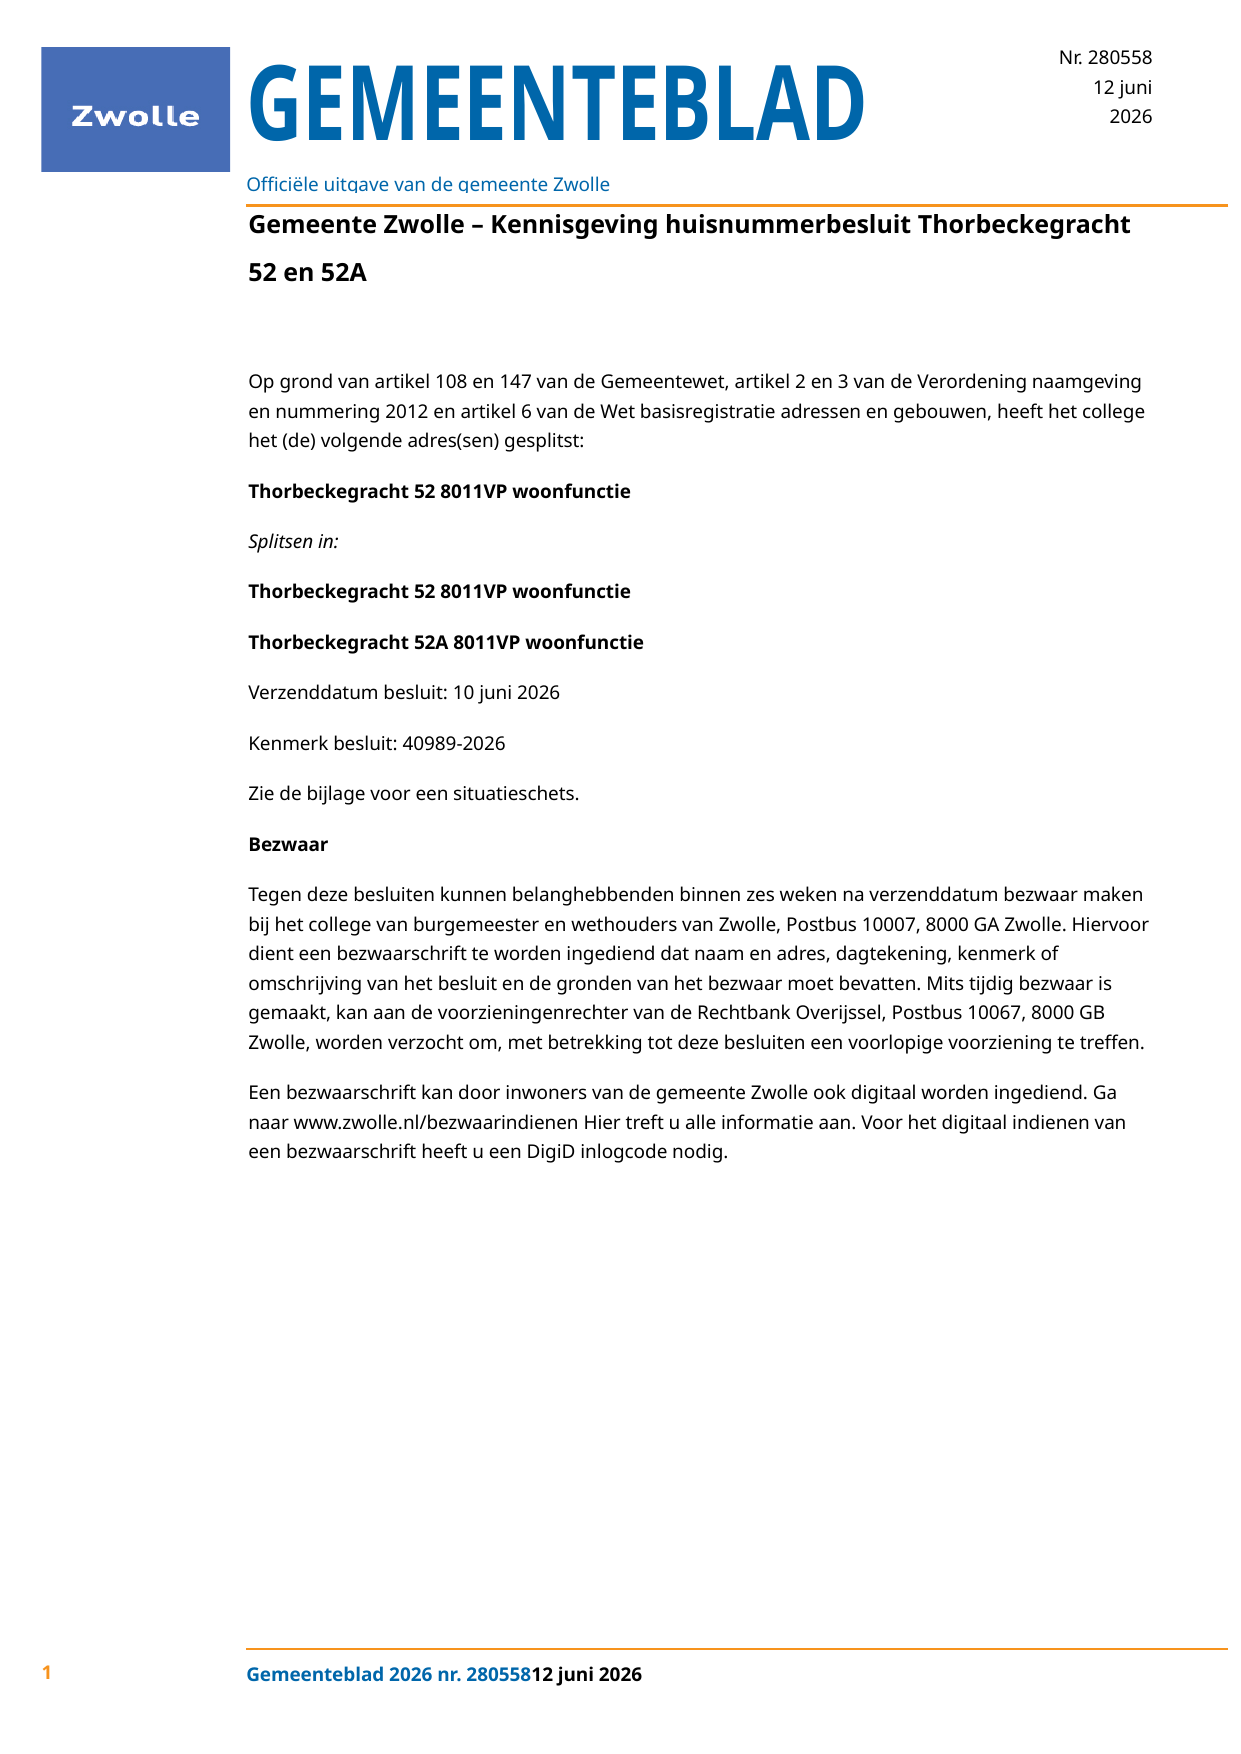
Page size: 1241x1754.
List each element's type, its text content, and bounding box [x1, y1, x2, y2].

text Kenmerk besluit: 40989-2026 [248, 730, 1152, 756]
picture [41, 47, 231, 172]
text Thorbeckegracht 52 8011VP woonfunctie [248, 478, 1152, 504]
text Splitsen in: [248, 528, 1152, 554]
text Verzenddatum besluit: 10 juni 2026 [248, 679, 1152, 705]
text Thorbeckegracht 52A 8011VP woonfunctie [248, 629, 1152, 655]
text Op grond van artikel 108 en 147 van de Gemeentewet, artikel 2 en 3 van de Verordening naamgeving en nummering 2012 en artikel 6 van de Wet basisregistratie adressen en gebouwen, heeft het college het (de) volgende adres(sen) gesplitst: [248, 368, 1152, 453]
text Een bezwaarschrift kan door inwoners van de gemeente Zwolle ook digitaal worden ingediend. Ga naar www.zwolle.nl/bezwaarindienen Hier treft u alle informatie aan. Voor het digitaal indienen van een bezwaarschrift heeft u een DigiD inlogcode nodig. [248, 1079, 1152, 1164]
text Gemeente Zwolle – Kennisgeving huisnummerbesluit Thorbeckegracht 52 en 52A [248, 207, 1152, 288]
text Thorbeckegracht 52 8011VP woonfunctie [248, 579, 1152, 604]
text Bezwaar [248, 831, 1152, 857]
text Tegen deze besluiten kunnen belanghebbenden binnen zes weken na verzenddatum bezwaar maken bij het college van burgemeester en wethouders van Zwolle, Postbus 10007, 8000 GA Zwolle. Hiervoor dient een bezwaarschrift te worden ingediend dat naam en adres, dagtekening, kenmerk of omschrijving van het besluit en de gronden van het bezwaar moet bevatten. Mits tijdig bezwaar is gemaakt, kan aan de voorzieningenrechter van de Rechtbank Overijssel, Postbus 10067, 8000 GB Zwolle, worden verzocht om, met betrekking tot deze besluiten een voorlopige voorziening te treffen. [248, 881, 1152, 1055]
text Zie de bijlage voor een situatieschets. [248, 780, 1152, 806]
